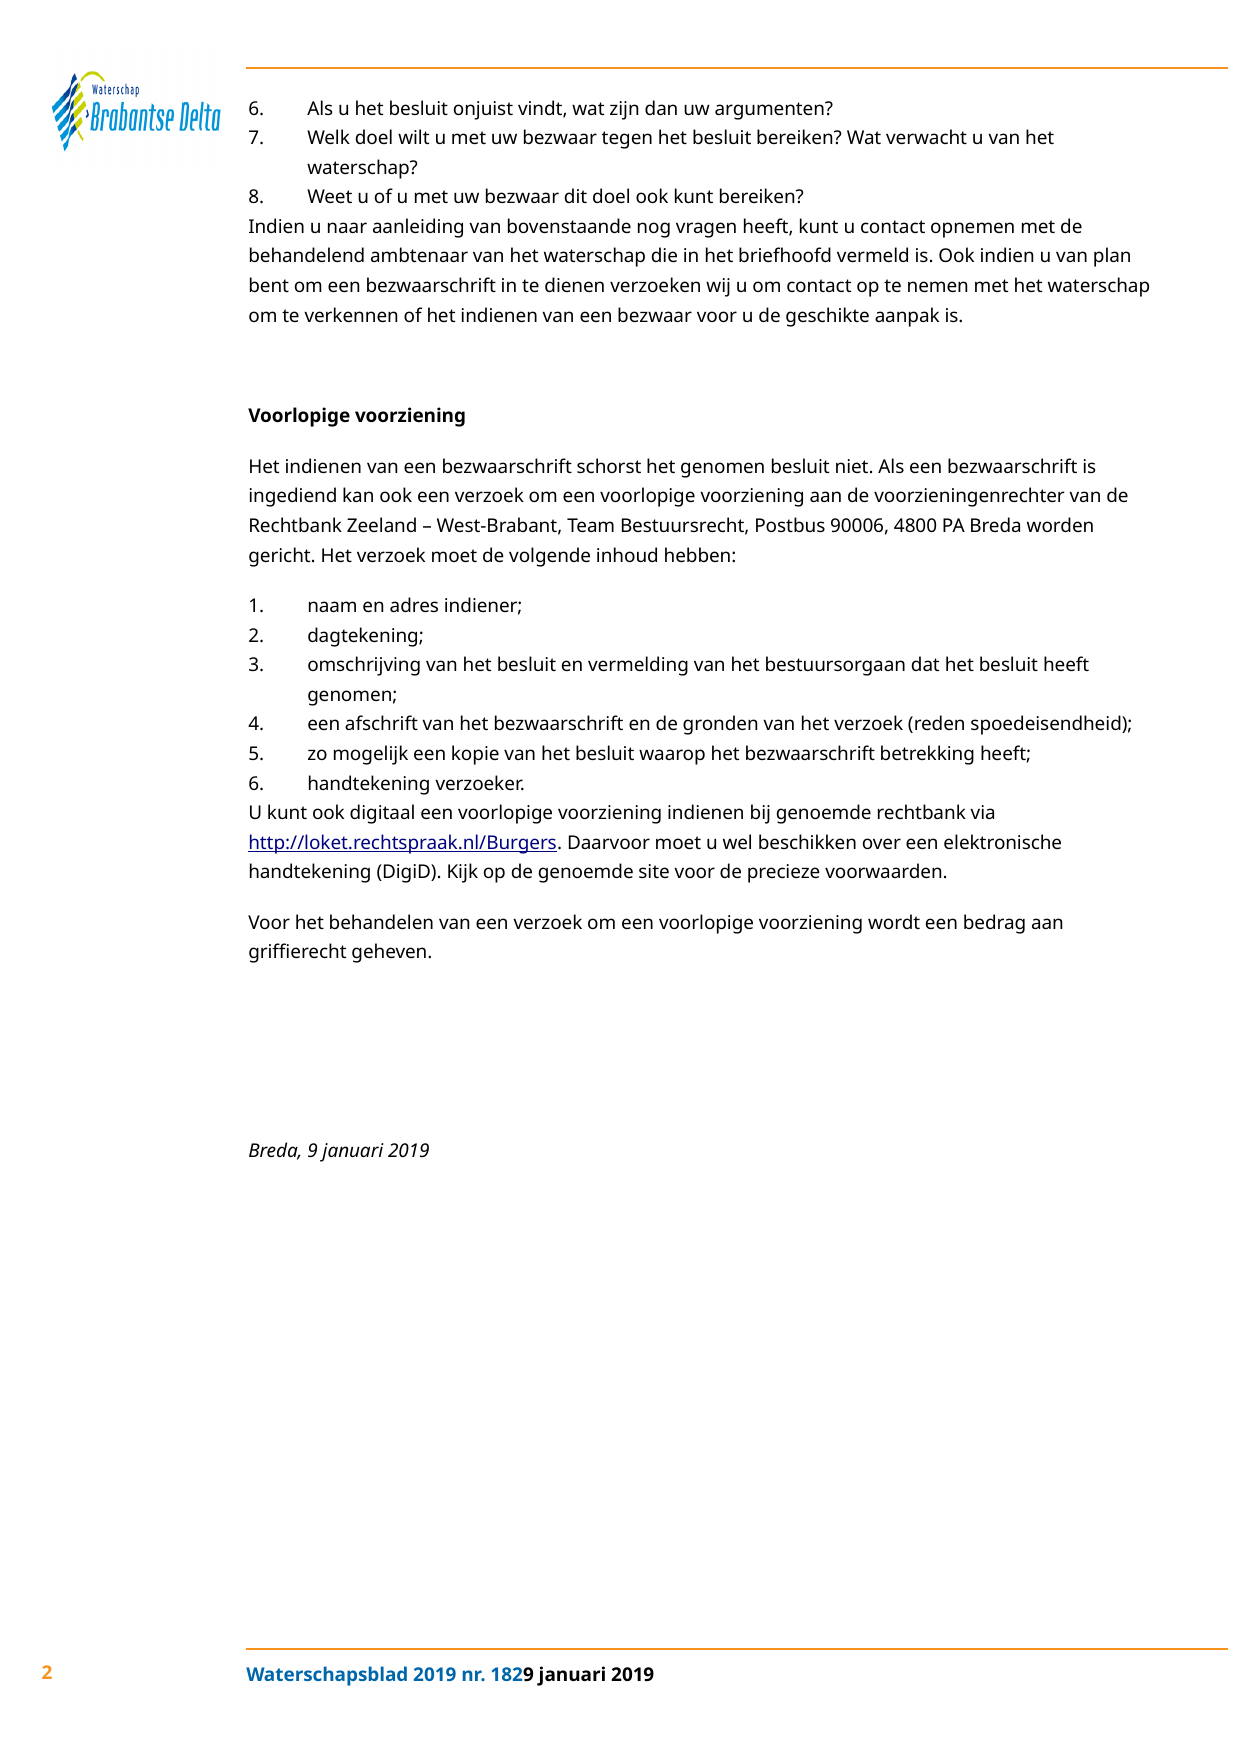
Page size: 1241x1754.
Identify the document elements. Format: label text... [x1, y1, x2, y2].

text U kunt ook digitaal een voorlopige voorziening indienen bij genoemde rechtbank via http://loket.rechtspraak.nl/Burgers. Daarvoor moet u wel beschikken over een elektronische handtekening (DigiD). Kijk op de genoemde site voor de precieze voorwaarden. [248, 799, 1152, 884]
text Het indienen van een bezwaarschrift schorst het genomen besluit niet. Als een bezwaarschrift is ingediend kan ook een verzoek om een voorlopige voorziening aan de voorzieningenrechter van de Rechtbank Zeeland – West-Brabant, Team Bestuursrecht, Postbus 90006, 4800 PA Breda worden gericht. Het verzoek moet de volgende inhoud hebben: [248, 453, 1152, 568]
list naam en adres indiener; [248, 592, 1152, 618]
list Weet u of u met uw bezwaar dit doel ook kunt bereiken? [248, 183, 1152, 209]
list Als u het besluit onjuist vindt, wat zijn dan uw argumenten? [248, 95, 1152, 121]
list zo mogelijk een kopie van het besluit waarop het bezwaarschrift betrekking heeft; [248, 740, 1152, 766]
list dagtekening; [248, 622, 1152, 648]
list omschrijving van het besluit en vermelding van het bestuursorgaan dat het besluit heeft genomen; [248, 651, 1152, 707]
list een afschrift van het bezwaarschrift en de gronden van het verzoek (reden spoedeisendheid); [248, 711, 1152, 736]
picture [41, 47, 231, 172]
list Welk doel wilt u met uw bezwaar tegen het besluit bereiken? Wat verwacht u van het waterschap? [248, 124, 1152, 180]
text Voorlopige voorziening [248, 403, 1152, 428]
list handtekening verzoeker. [248, 770, 1152, 796]
text Voor het behandelen van een verzoek om een voorlopige voorziening wordt een bedrag aan griffierecht geheven. [248, 909, 1152, 964]
text Breda, 9 januari 2019 [248, 1138, 1152, 1163]
text Indien u naar aanleiding van bovenstaande nog vragen heeft, kunt u contact opnemen met de behandelend ambtenaar van het waterschap die in het briefhoofd vermeld is. Ook indien u van plan bent om een bezwaarschrift in te dienen verzoeken wij u om contact op te nemen met het waterschap om te verkennen of het indienen van een bezwaar voor u de geschikte aanpak is. [248, 213, 1152, 328]
